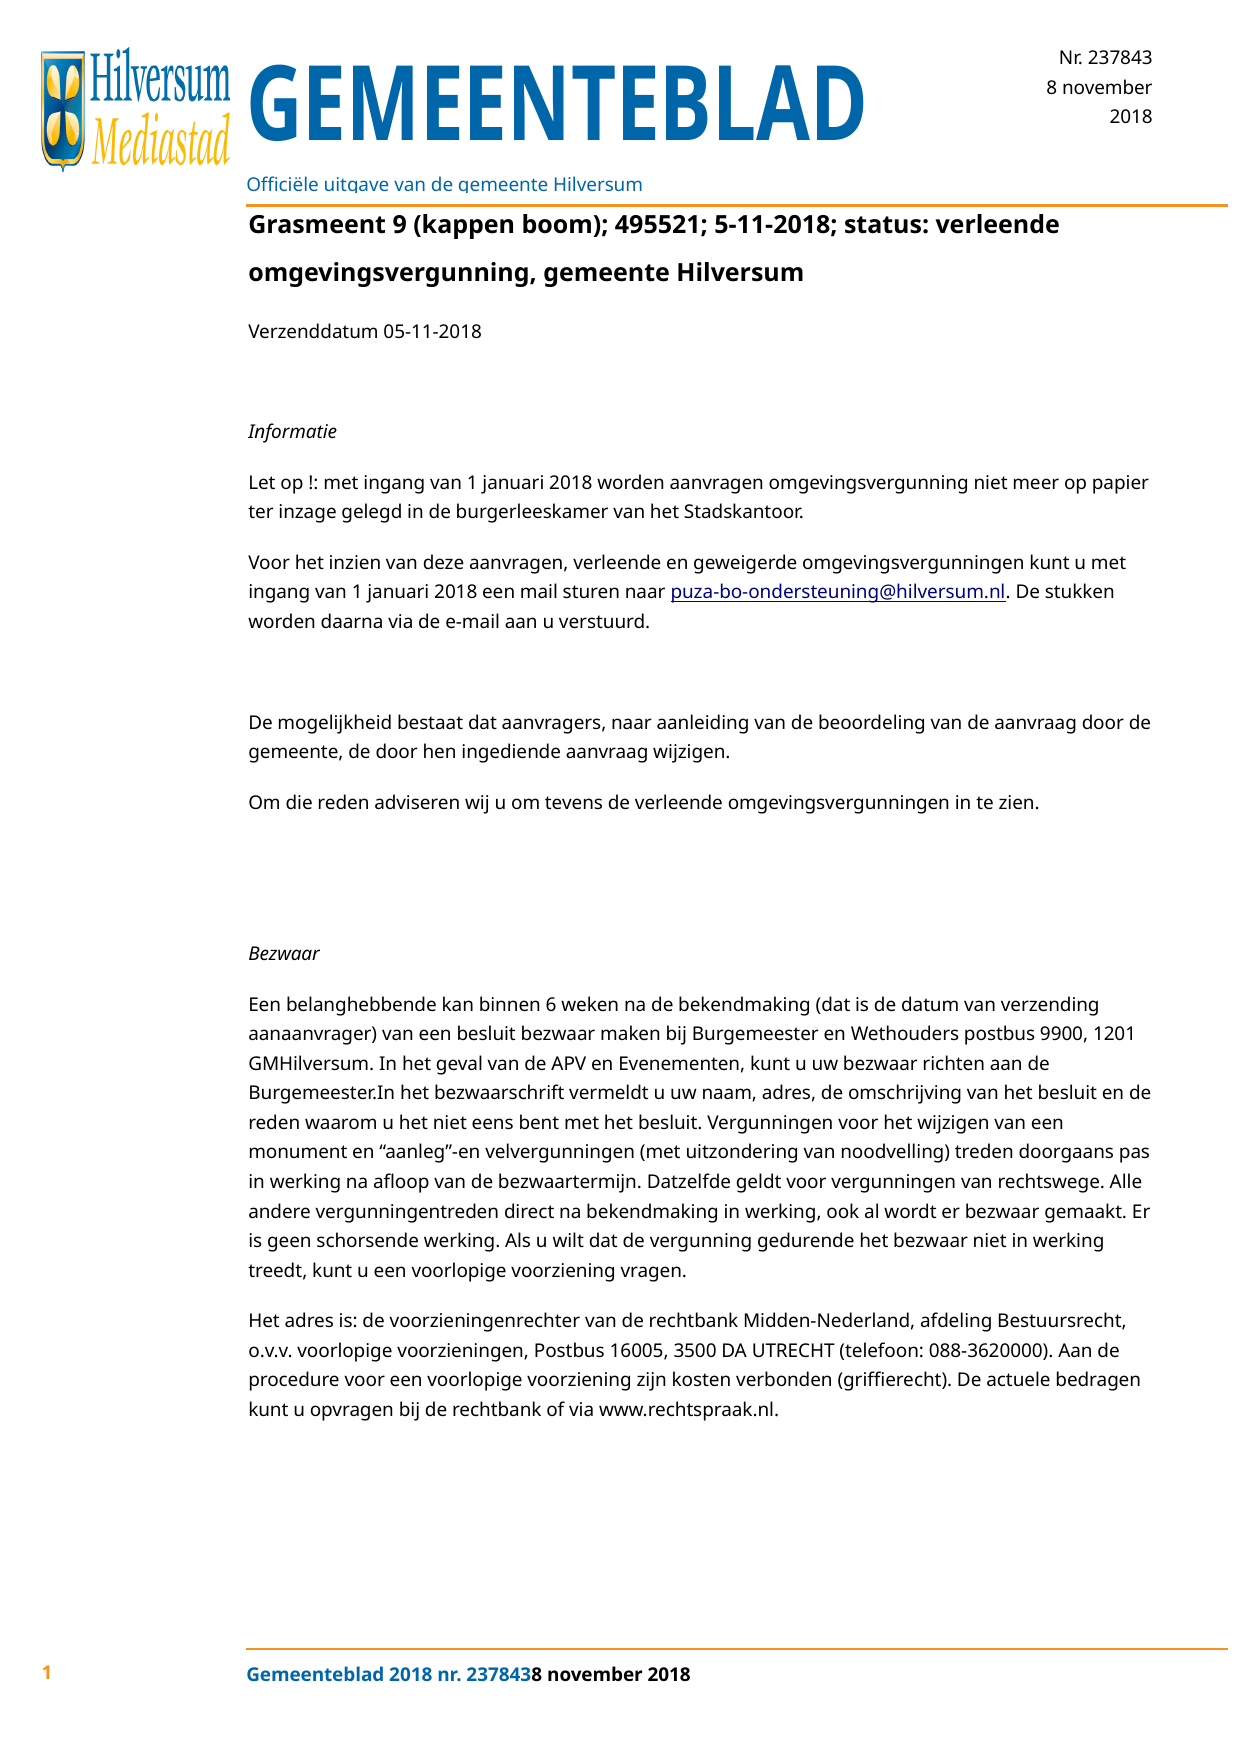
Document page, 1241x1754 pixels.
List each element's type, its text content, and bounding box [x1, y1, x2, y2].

text De mogelijkheid bestaat dat aanvragers, naar aanleiding van de beoordeling van de aanvraag door de gemeente, de door hen ingediende aanvraag wijzigen. [248, 709, 1152, 764]
text Let op !: met ingang van 1 januari 2018 worden aanvragen omgevingsvergunning niet meer op papier ter inzage gelegd in de burgerleeskamer van het Stadskantoor. [248, 469, 1152, 524]
picture [41, 47, 231, 172]
text Bezwaar [248, 940, 1152, 966]
text Een belanghebbende kan binnen 6 weken na de bekendmaking (dat is de datum van verzending aanaanvrager) van een besluit bezwaar maken bij Burgemeester en Wethouders postbus 9900, 1201 GMHilversum. In het geval van de APV en Evenementen, kunt u uw bezwaar richten aan de Burgemeester.In het bezwaarschrift vermeldt u uw naam, adres, de omschrijving van het besluit en de reden waarom u het niet eens bent met het besluit. Vergunningen voor het wijzigen van een monument en “aanleg”-en velvergunningen (met uitzondering van noodvelling) treden doorgaans pas in werking na afloop van de bezwaartermijn. Datzelfde geldt voor vergunningen van rechtswege. Alle andere vergunningentreden direct na bekendmaking in werking, ook al wordt er bezwaar gemaakt. Er is geen schorsende werking. Als u wilt dat de vergunning gedurende het bezwaar niet in werking treedt, kunt u een voorlopige voorziening vragen. [248, 991, 1152, 1283]
text Informatie [248, 419, 1152, 444]
text Verzenddatum 05-11-2018 [248, 318, 1152, 344]
text Het adres is: de voorzieningenrechter van de rechtbank Midden-Nederland, afdeling Bestuursrecht, o.v.v. voorlopige voorzieningen, Postbus 16005, 3500 DA UTRECHT (telefoon: 088-3620000). Aan de procedure voor een voorlopige voorziening zijn kosten verbonden (griffierecht). De actuele bedragen kunt u opvragen bij de rechtbank of via www.rechtspraak.nl. [248, 1307, 1152, 1422]
text Grasmeent 9 (kappen boom); 495521; 5-11-2018; status: verleende omgevingsvergunning, gemeente Hilversum [248, 207, 1152, 288]
text Om die reden adviseren wij u om tevens de verleende omgevingsvergunningen in te zien. [248, 789, 1152, 815]
text Voor het inzien van deze aanvragen, verleende en geweigerde omgevingsvergunningen kunt u met ingang van 1 januari 2018 een mail sturen naar puza-bo-ondersteuning@hilversum.nl. De stukken worden daarna via de e-mail aan u verstuurd. [248, 549, 1152, 634]
